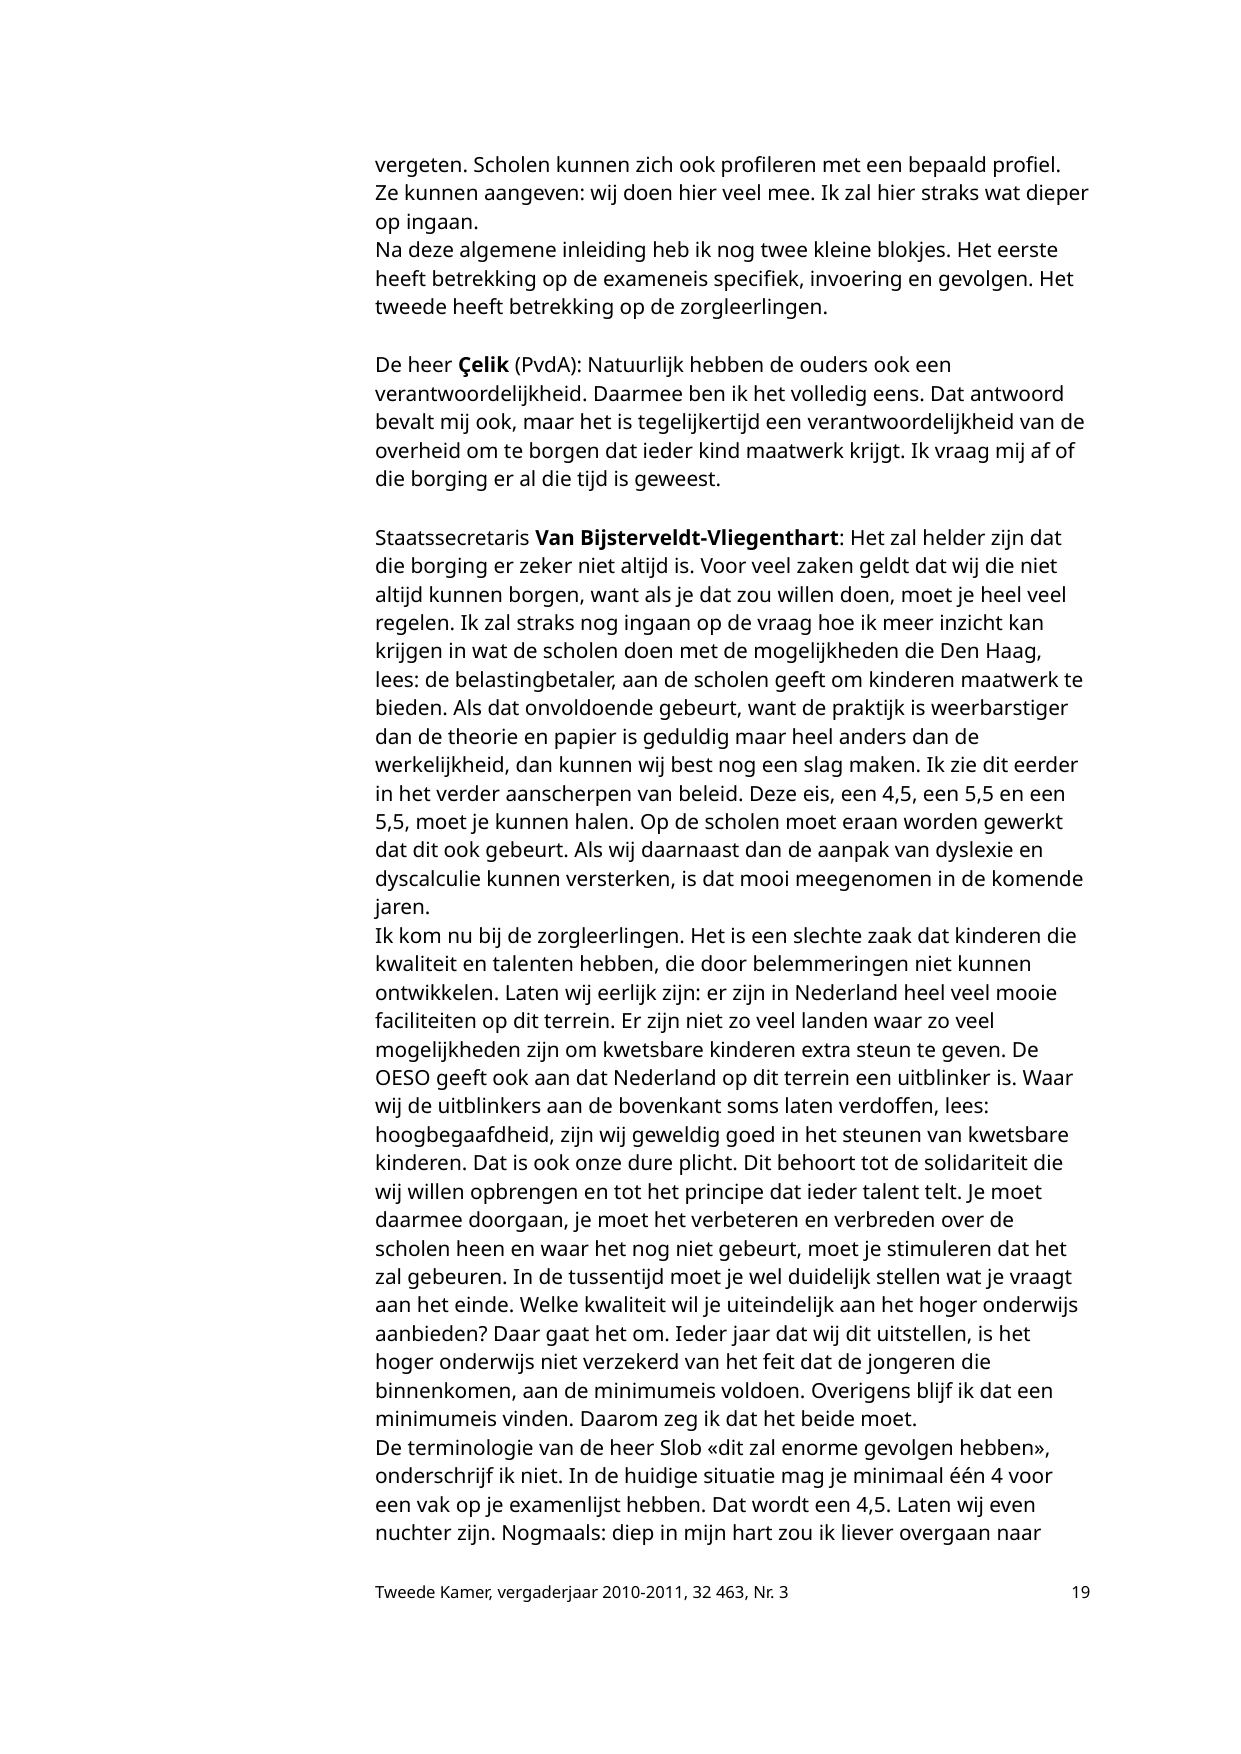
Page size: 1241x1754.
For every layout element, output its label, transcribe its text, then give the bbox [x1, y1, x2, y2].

text Na deze algemene inleiding heb ik nog twee kleine blokjes. Het eerste heeft betrekking op de exameneis specifiek, invoering en gevolgen. Het tweede heeft betrekking op de zorgleerlingen. [375, 235, 1090, 321]
text De terminologie van de heer Slob «dit zal enorme gevolgen hebben», onderschrijf ik niet. In de huidige situatie mag je minimaal één 4 voor een vak op je examenlijst hebben. Dat wordt een 4,5. Laten wij even nuchter zijn. Nogmaals: diep in mijn hart zou ik liever overgaan naar [375, 1433, 1090, 1547]
text Staatssecretaris Van Bijsterveldt-Vliegenthart: Het zal helder zijn dat die borging er zeker niet altijd is. Voor veel zaken geldt dat wij die niet altijd kunnen borgen, want als je dat zou willen doen, moet je heel veel regelen. Ik zal straks nog ingaan op de vraag hoe ik meer inzicht kan krijgen in wat de scholen doen met de mogelijkheden die Den Haag, lees: de belastingbetaler, aan de scholen geeft om kinderen maatwerk te bieden. Als dat onvoldoende gebeurt, want de praktijk is weerbarstiger dan de theorie en papier is geduldig maar heel anders dan de werkelijkheid, dan kunnen wij best nog een slag maken. Ik zie dit eerder in het verder aanscherpen van beleid. Deze eis, een 4,5, een 5,5 en een 5,5, moet je kunnen halen. Op de scholen moet eraan worden gewerkt dat dit ook gebeurt. Als wij daarnaast dan de aanpak van dyslexie en dyscalculie kunnen versterken, is dat mooi meegenomen in de komende jaren. [375, 523, 1090, 921]
text Ik kom nu bij de zorgleerlingen. Het is een slechte zaak dat kinderen die kwaliteit en talenten hebben, die door belemmeringen niet kunnen ontwikkelen. Laten wij eerlijk zijn: er zijn in Nederland heel veel mooie faciliteiten op dit terrein. Er zijn niet zo veel landen waar zo veel mogelijkheden zijn om kwetsbare kinderen extra steun te geven. De OESO geeft ook aan dat Nederland op dit terrein een uitblinker is. Waar wij de uitblinkers aan de bovenkant soms laten verdoffen, lees: hoogbegaafdheid, zijn wij geweldig goed in het steunen van kwetsbare kinderen. Dat is ook onze dure plicht. Dit behoort tot de solidariteit die wij willen opbrengen en tot het principe dat ieder talent telt. Je moet daarmee doorgaan, je moet het verbeteren en verbreden over de scholen heen en waar het nog niet gebeurt, moet je stimuleren dat het zal gebeuren. In de tussentijd moet je wel duidelijk stellen wat je vraagt aan het einde. Welke kwaliteit wil je uiteindelijk aan het hoger onderwijs aanbieden? Daar gaat het om. Ieder jaar dat wij dit uitstellen, is het hoger onderwijs niet verzekerd van het feit dat de jongeren die binnenkomen, aan de minimumeis voldoen. Overigens blijf ik dat een minimumeis vinden. Daarom zeg ik dat het beide moet. [375, 921, 1090, 1433]
text vergeten. Scholen kunnen zich ook profileren met een bepaald profiel. Ze kunnen aangeven: wij doen hier veel mee. Ik zal hier straks wat dieper op ingaan. [375, 150, 1090, 235]
text De heer Çelik (PvdA): Natuurlijk hebben de ouders ook een verantwoordelijkheid. Daarmee ben ik het volledig eens. Dat antwoord bevalt mij ook, maar het is tegelijkertijd een verantwoordelijkheid van de overheid om te borgen dat ieder kind maatwerk krijgt. Ik vraag mij af of die borging er al die tijd is geweest. [375, 351, 1090, 493]
